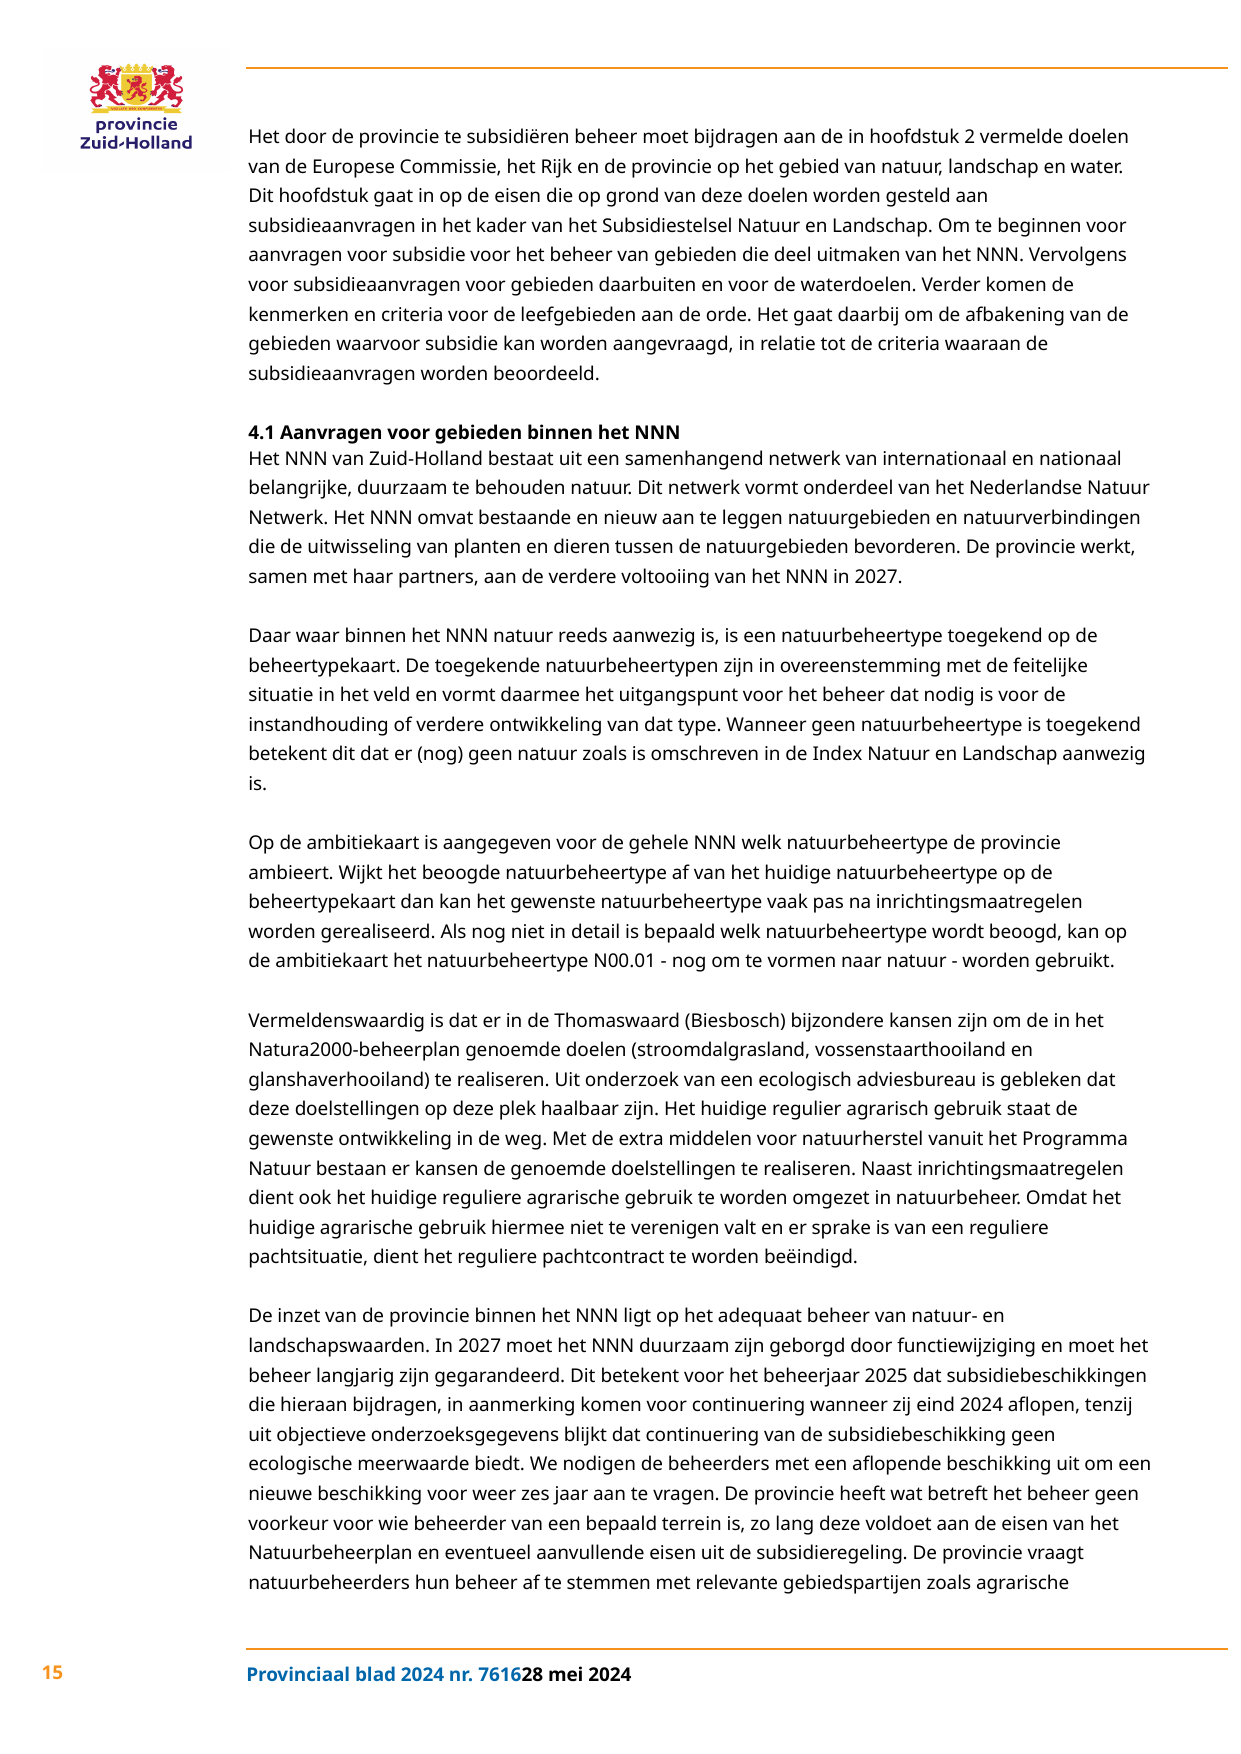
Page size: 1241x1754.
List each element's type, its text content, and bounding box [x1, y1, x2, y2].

text Daar waar binnen het NNN natuur reeds aanwezig is, is een natuurbeheertype toegekend op de beheertypekaart. De toegekende natuurbeheertypen zijn in overeenstemming met de feitelijke situatie in het veld en vormt daarmee het uitgangspunt voor het beheer dat nodig is voor de instandhouding of verdere ontwikkeling van dat type. Wanneer geen natuurbeheertype is toegekend betekent dit dat er (nog) geen natuur zoals is omschreven in de Index Natuur en Landschap aanwezig is. [248, 622, 1152, 796]
picture [41, 47, 231, 172]
text 4.1 Aanvragen voor gebieden binnen het NNN [248, 419, 1152, 445]
text Het NNN van Zuid-Holland bestaat uit een samenhangend netwerk van internationaal en nationaal belangrijke, duurzaam te behouden natuur. Dit netwerk vormt onderdeel van het Nederlandse Natuur Netwerk. Het NNN omvat bestaande en nieuw aan te leggen natuurgebieden en natuurverbindingen die de uitwisseling van planten en dieren tussen de natuurgebieden bevorderen. De provincie werkt, samen met haar partners, aan de verdere voltooiing van het NNN in 2027. [248, 445, 1152, 589]
text Het door de provincie te subsidiëren beheer moet bijdragen aan de in hoofdstuk 2 vermelde doelen van de Europese Commissie, het Rijk en de provincie op het gebied van natuur, landschap en water. Dit hoofdstuk gaat in op de eisen die op grond van deze doelen worden gesteld aan subsidieaanvragen in het kader van het Subsidiestelsel Natuur en Landschap. Om te beginnen voor aanvragen voor subsidie voor het beheer van gebieden die deel uitmaken van het NNN. Vervolgens voor subsidieaanvragen voor gebieden daarbuiten en voor de waterdoelen. Verder komen de kenmerken en criteria voor de leefgebieden aan de orde. Het gaat daarbij om de afbakening van de gebieden waarvoor subsidie kan worden aangevraagd, in relatie tot de criteria waaraan de subsidieaanvragen worden beoordeeld. [248, 123, 1152, 386]
text De inzet van de provincie binnen het NNN ligt op het adequaat beheer van natuur- en landschapswaarden. In 2027 moet het NNN duurzaam zijn geborgd door functiewijziging en moet het beheer langjarig zijn gegarandeerd. Dit betekent voor het beheerjaar 2025 dat subsidiebeschikkingen die hieraan bijdragen, in aanmerking komen voor continuering wanneer zij eind 2024 aflopen, tenzij uit objectieve onderzoeksgegevens blijkt dat continuering van de subsidiebeschikking geen ecologische meerwaarde biedt. We nodigen de beheerders met een aflopende beschikking uit om een nieuwe beschikking voor weer zes jaar aan te vragen. De provincie heeft wat betreft het beheer geen voorkeur voor wie beheerder van een bepaald terrein is, zo lang deze voldoet aan de eisen van het Natuurbeheerplan en eventueel aanvullende eisen uit de subsidieregeling. De provincie vraagt natuurbeheerders hun beheer af te stemmen met relevante gebiedspartijen zoals agrarische [248, 1303, 1152, 1595]
text Op de ambitiekaart is aangegeven voor de gehele NNN welk natuurbeheertype de provincie ambieert. Wijkt het beoogde natuurbeheertype af van het huidige natuurbeheertype op de beheertypekaart dan kan het gewenste natuurbeheertype vaak pas na inrichtingsmaatregelen worden gerealiseerd. Als nog niet in detail is bepaald welk natuurbeheertype wordt beoogd, kan op de ambitiekaart het natuurbeheertype N00.01 - nog om te vormen naar natuur - worden gebruikt. [248, 829, 1152, 973]
text Vermeldenswaardig is dat er in de Thomaswaard (Biesbosch) bijzondere kansen zijn om de in het Natura2000-beheerplan genoemde doelen (stroomdalgrasland, vossenstaarthooiland en glanshaverhooiland) te realiseren. Uit onderzoek van een ecologisch adviesbureau is gebleken dat deze doelstellingen op deze plek haalbaar zijn. Het huidige regulier agrarisch gebruik staat de gewenste ontwikkeling in de weg. Met de extra middelen voor natuurherstel vanuit het Programma Natuur bestaan er kansen de genoemde doelstellingen te realiseren. Naast inrichtingsmaatregelen dient ook het huidige reguliere agrarische gebruik te worden omgezet in natuurbeheer. Omdat het huidige agrarische gebruik hiermee niet te verenigen valt en er sprake is van een reguliere pachtsituatie, dient het reguliere pachtcontract te worden beëindigd. [248, 1007, 1152, 1269]
